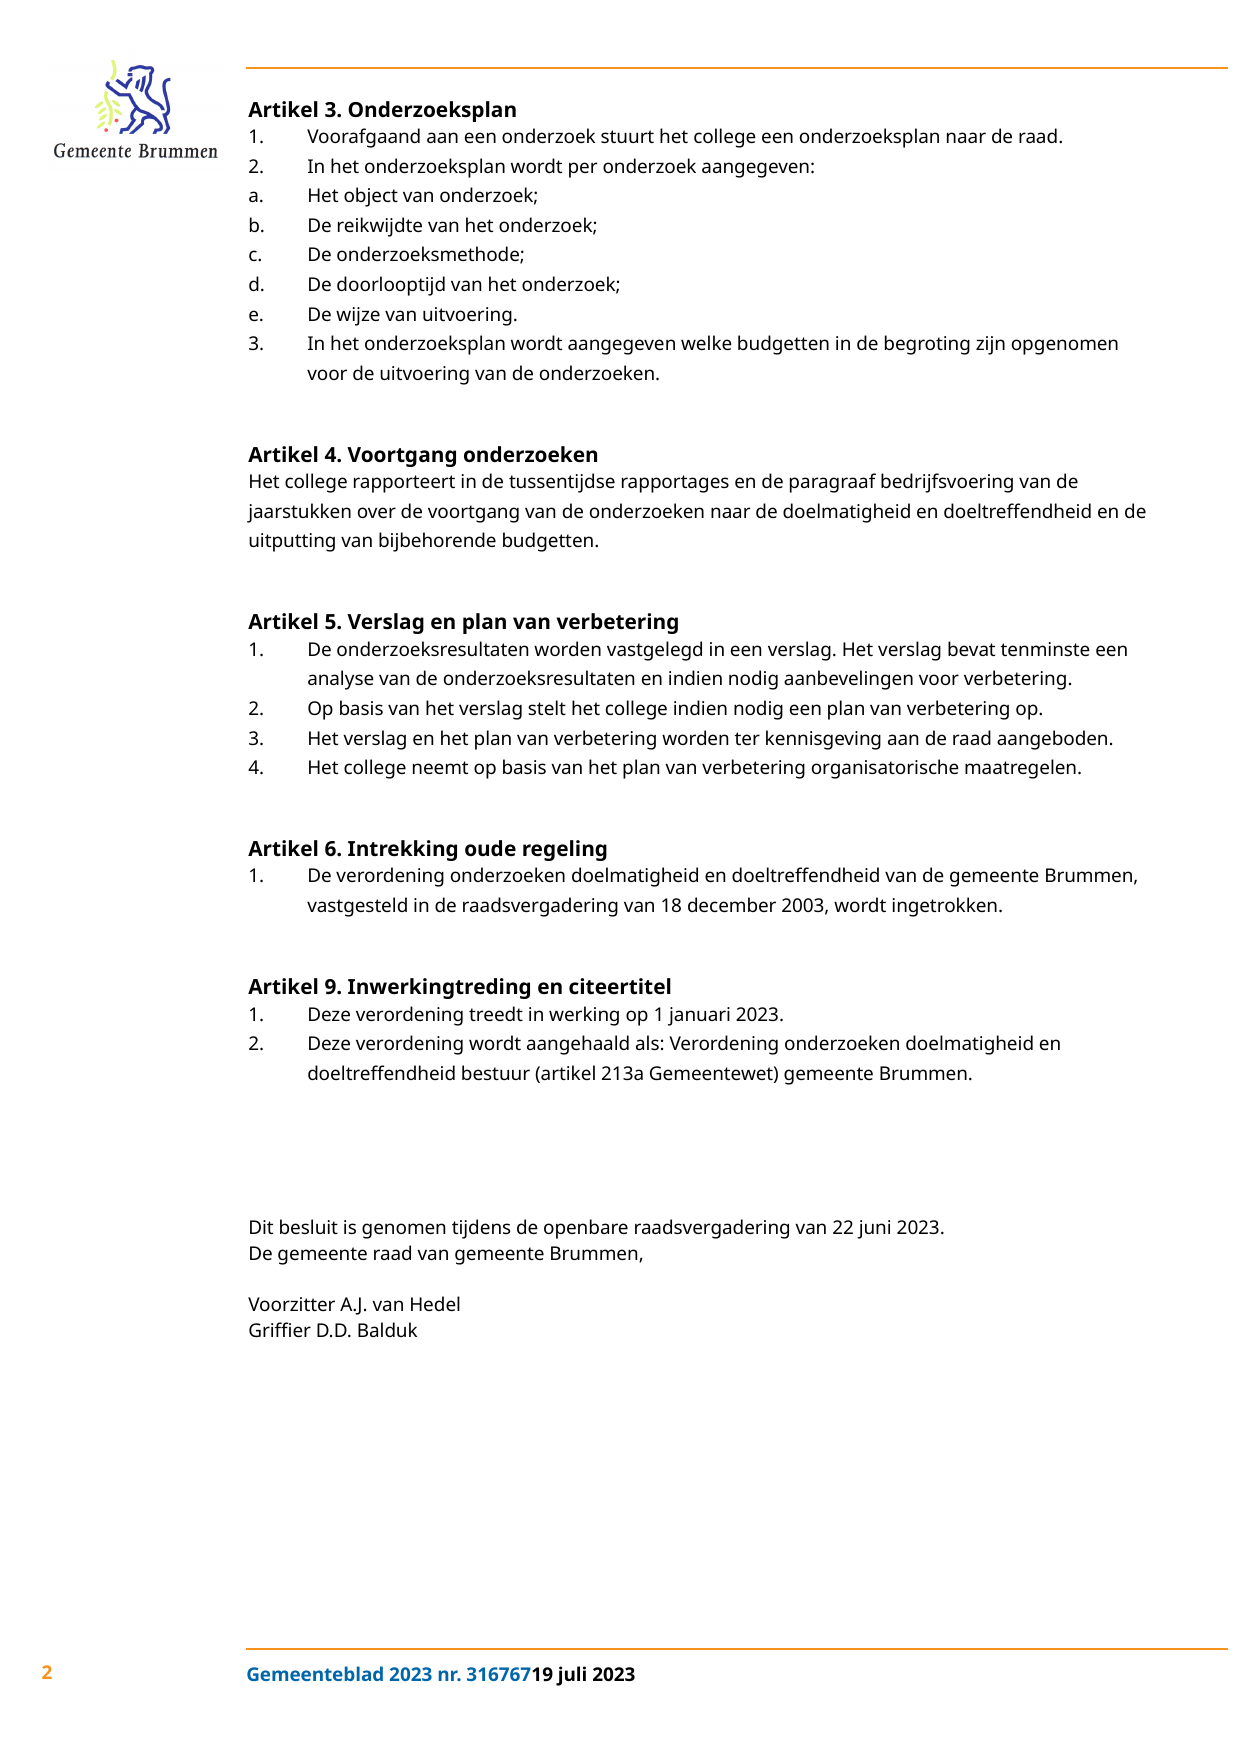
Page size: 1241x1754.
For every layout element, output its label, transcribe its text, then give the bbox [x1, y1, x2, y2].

text Artikel 4. Voortgang onderzoeken [248, 440, 1152, 468]
text Artikel 5. Verslag en plan van verbetering [248, 607, 1152, 636]
text Artikel 3. Onderzoeksplan [248, 95, 1152, 123]
list Het college neemt op basis van het plan van verbetering organisatorische maatregelen. [248, 754, 1152, 780]
list Deze verordening wordt aangehaald als: Verordening onderzoeken doelmatigheid en doeltreffendheid bestuur (artikel 213a Gemeentewet) gemeente Brummen. [248, 1030, 1152, 1086]
text Artikel 6. Intrekking oude regeling [248, 834, 1152, 863]
list In het onderzoeksplan wordt per onderzoek aangegeven: [248, 153, 1152, 178]
list De reikwijdte van het onderzoek; [248, 212, 1152, 238]
list De doorlooptijd van het onderzoek; [248, 271, 1152, 297]
text De gemeente raad van gemeente Brummen, [248, 1240, 1152, 1265]
text Artikel 9. Inwerkingtreding en citeertitel [248, 972, 1152, 1001]
list In het onderzoeksplan wordt aangegeven welke budgetten in de begroting zijn opgenomen voor de uitvoering van de onderzoeken. [248, 330, 1152, 386]
text Dit besluit is genomen tijdens de openbare raadsvergadering van 22 juni 2023. [248, 1214, 1152, 1240]
list De wijze van uitvoering. [248, 301, 1152, 326]
text Voorzitter A.J. van Hedel [248, 1291, 1152, 1317]
list Op basis van het verslag stelt het college indien nodig een plan van verbetering op. [248, 695, 1152, 721]
list Het object van onderzoek; [248, 182, 1152, 208]
list Deze verordening treedt in werking op 1 januari 2023. [248, 1001, 1152, 1026]
list Voorafgaand aan een onderzoek stuurt het college een onderzoeksplan naar de raad. [248, 123, 1152, 149]
text Het college rapporteert in de tussentijdse rapportages en de paragraaf bedrijfsvoering van de jaarstukken over de voortgang van de onderzoeken naar de doelmatigheid en doeltreffendheid en de uitputting van bijbehorende budgetten. [248, 468, 1152, 553]
list De onderzoeksresultaten worden vastgelegd in een verslag. Het verslag bevat tenminste een analyse van de onderzoeksresultaten en indien nodig aanbevelingen voor verbetering. [248, 636, 1152, 691]
list Het verslag en het plan van verbetering worden ter kennisgeving aan de raad aangeboden. [248, 725, 1152, 750]
list De onderzoeksmethode; [248, 242, 1152, 267]
picture [41, 47, 231, 172]
list De verordening onderzoeken doelmatigheid en doeltreffendheid van de gemeente Brummen, vastgesteld in de raadsvergadering van 18 december 2003, wordt ingetrokken. [248, 863, 1152, 918]
text Griffier D.D. Balduk [248, 1317, 1152, 1343]
